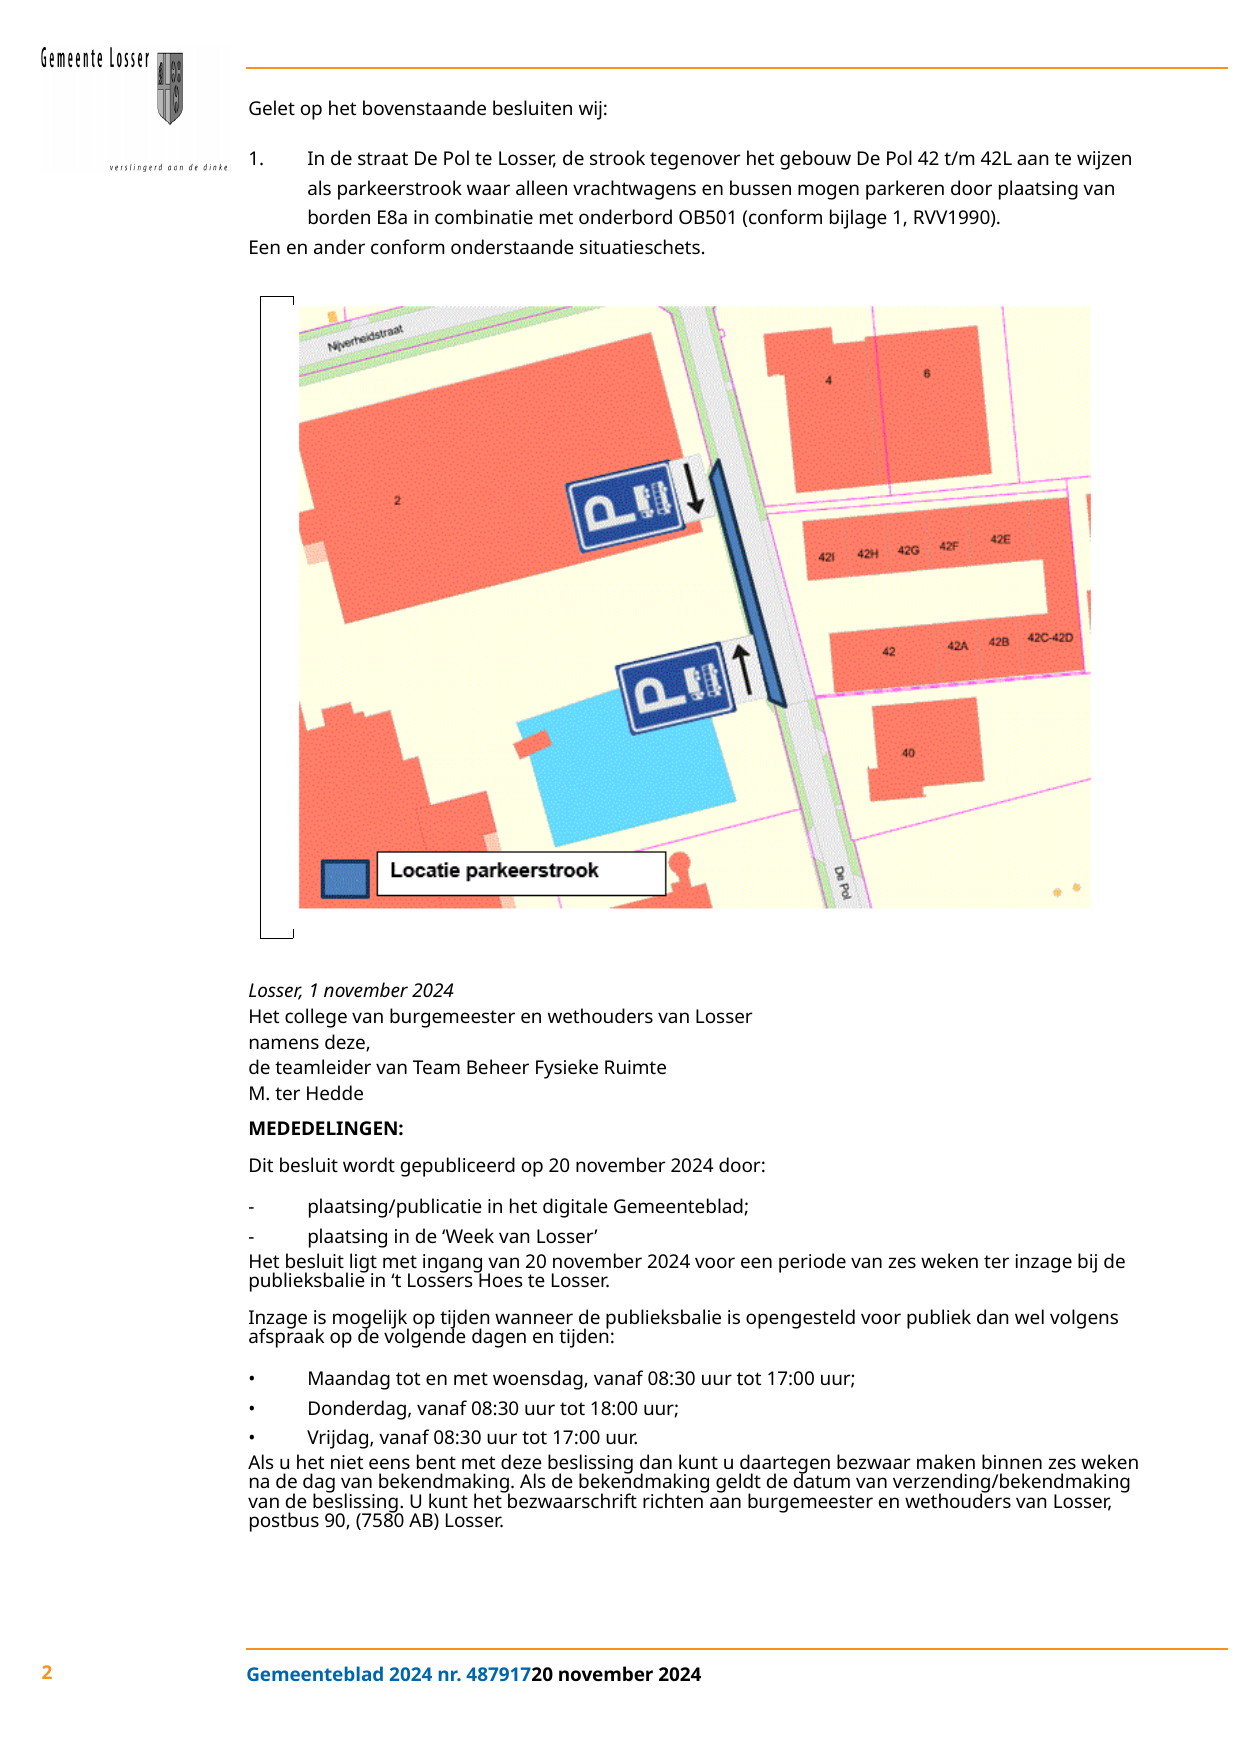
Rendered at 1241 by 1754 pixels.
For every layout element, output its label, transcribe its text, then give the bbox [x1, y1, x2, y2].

text namens deze, [248, 1029, 1152, 1054]
text de teamleider van Team Beheer Fysieke Ruimte [248, 1054, 1152, 1080]
list Vrijdag, vanaf 08:30 uur tot 17:00 uur. [248, 1424, 1152, 1450]
text MEDEDELINGEN: [248, 1120, 1152, 1139]
text Gelet op het bovenstaande besluiten wij: [248, 95, 1152, 121]
text M. ter Hedde [248, 1080, 1152, 1106]
list Donderdag, vanaf 08:30 uur tot 18:00 uur; [248, 1395, 1152, 1421]
list plaatsing/publicatie in het digitale Gemeenteblad; [248, 1194, 1152, 1219]
text Als u het niet eens bent met deze beslissing dan kunt u daartegen bezwaar maken binnen zes weken na de dag van bekendmaking. Als de bekendmaking geldt de datum van verzending/bekendmaking van de beslissing. U kunt het bezwaarschrift richten aan burgemeester en wethouders van Losser, postbus 90, (7580 AB) Losser. [248, 1454, 1152, 1531]
text Inzage is mogelijk op tijden wanneer de publieksbalie is opengesteld voor publiek dan wel volgens afspraak op de volgende dagen en tijden: [248, 1309, 1152, 1348]
text Het college van burgemeester en wethouders van Losser [248, 1003, 1152, 1029]
picture [268, 305, 1155, 929]
list plaatsing in de ‘Week van Losser’ [248, 1223, 1152, 1249]
list In de straat De Pol te Losser, de strook tegenover het gebouw De Pol 42 t/m 42L aan te wijzen als parkeerstrook waar alleen vrachtwagens en bussen mogen parkeren door plaatsing van borden E8a in combinatie met onderbord OB501 (conform bijlage 1, RVV1990). [248, 145, 1152, 230]
text Het besluit ligt met ingang van 20 november 2024 voor een periode van zes weken ter inzage bij de publieksbalie in ‘t Lossers Hoes te Losser. [248, 1253, 1152, 1291]
picture [41, 47, 231, 172]
text Dit besluit wordt gepubliceerd op 20 november 2024 door: [248, 1157, 1152, 1176]
text Losser, 1 november 2024 [248, 977, 1152, 1003]
list Maandag tot en met woensdag, vanaf 08:30 uur tot 17:00 uur; [248, 1365, 1152, 1391]
text Een en ander conform onderstaande situatieschets. [248, 234, 1152, 260]
